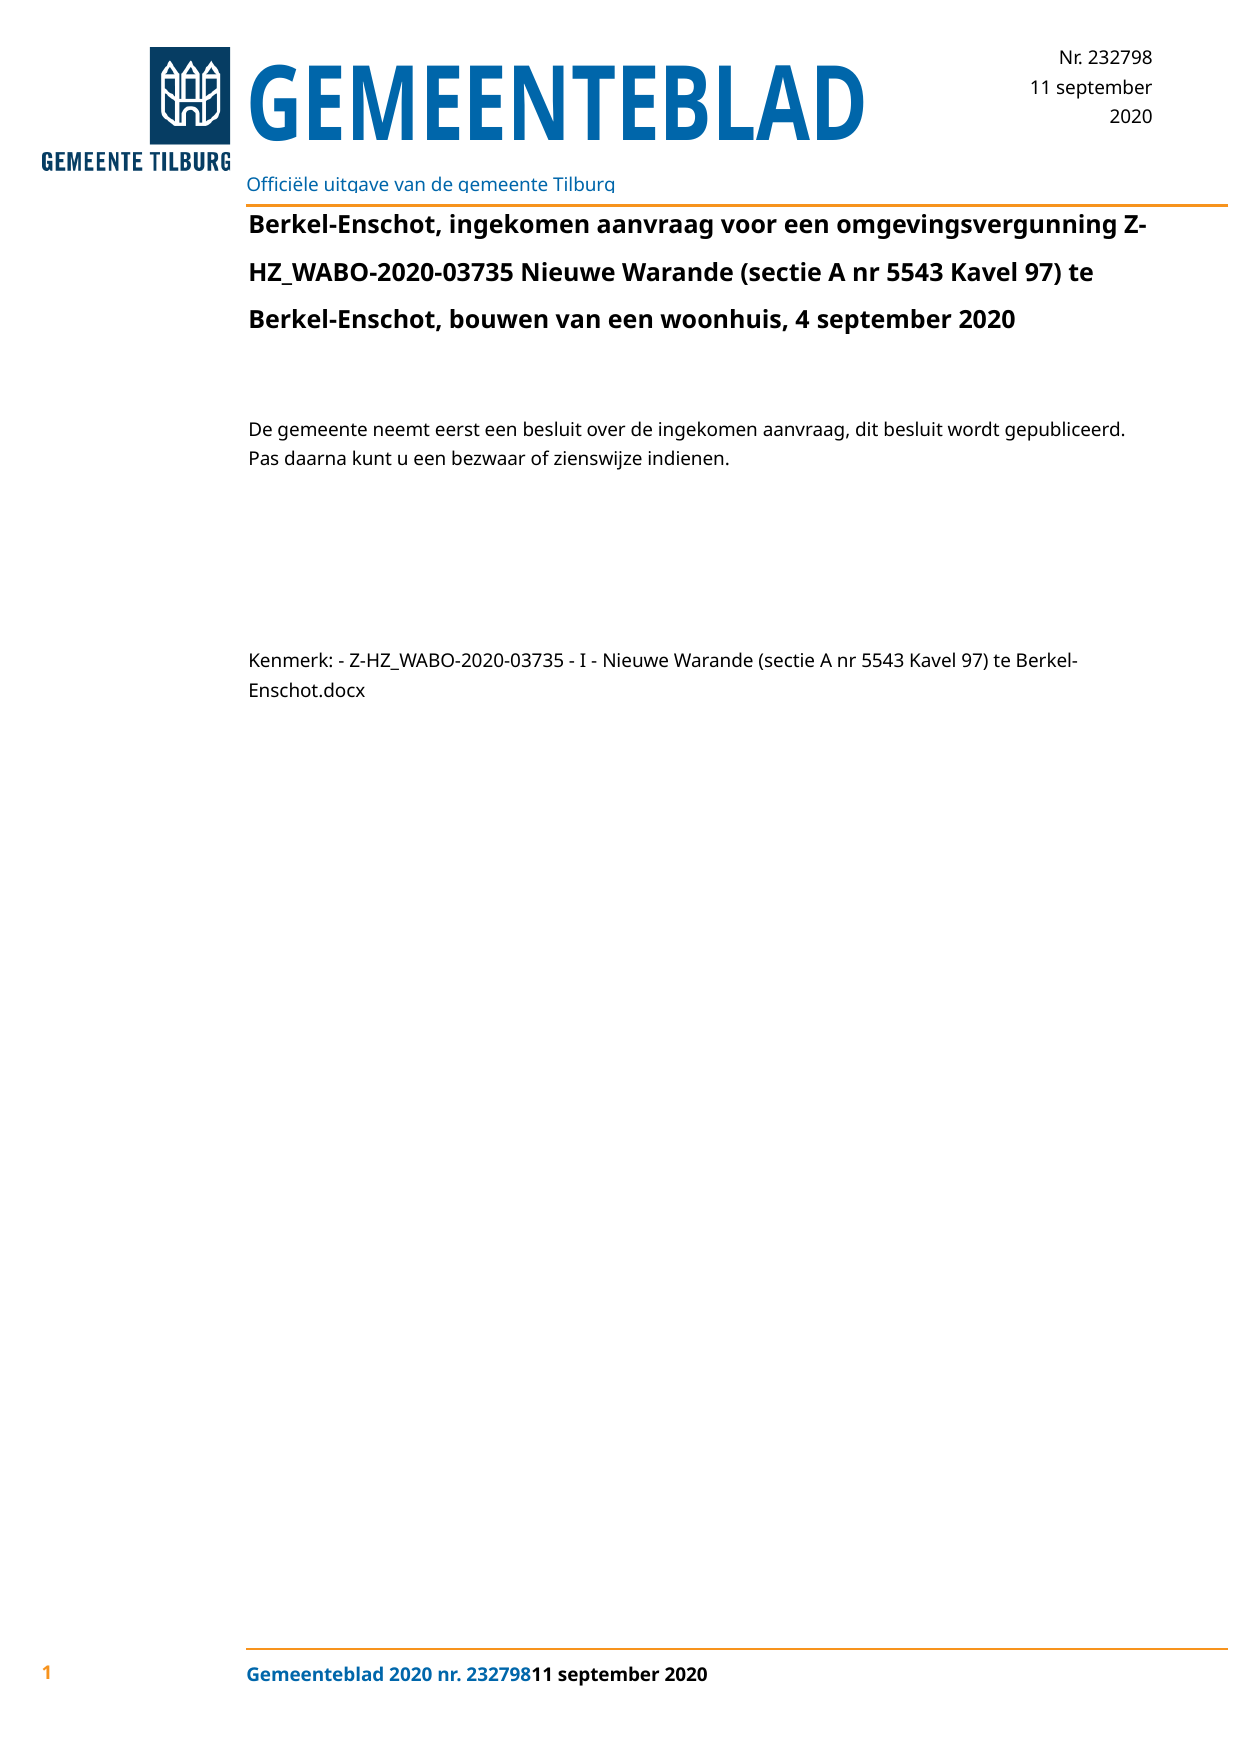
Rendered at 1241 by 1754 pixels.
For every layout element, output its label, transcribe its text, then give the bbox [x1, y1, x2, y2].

picture [41, 47, 231, 172]
text Kenmerk: - Z-HZ_WABO-2020-03735 - I - Nieuwe Warande (sectie A nr 5543 Kavel 97) te Berkel-Enschot.docx [248, 647, 1152, 702]
text De gemeente neemt eerst een besluit over de ingekomen aanvraag, dit besluit wordt gepubliceerd. Pas daarna kunt u een bezwaar of zienswijze indienen. [248, 416, 1152, 471]
text Berkel-Enschot, ingekomen aanvraag voor een omgevingsvergunning Z-HZ_WABO-2020-03735 Nieuwe Warande (sectie A nr 5543 Kavel 97) te Berkel-Enschot, bouwen van een woonhuis, 4 september 2020 [248, 207, 1152, 336]
